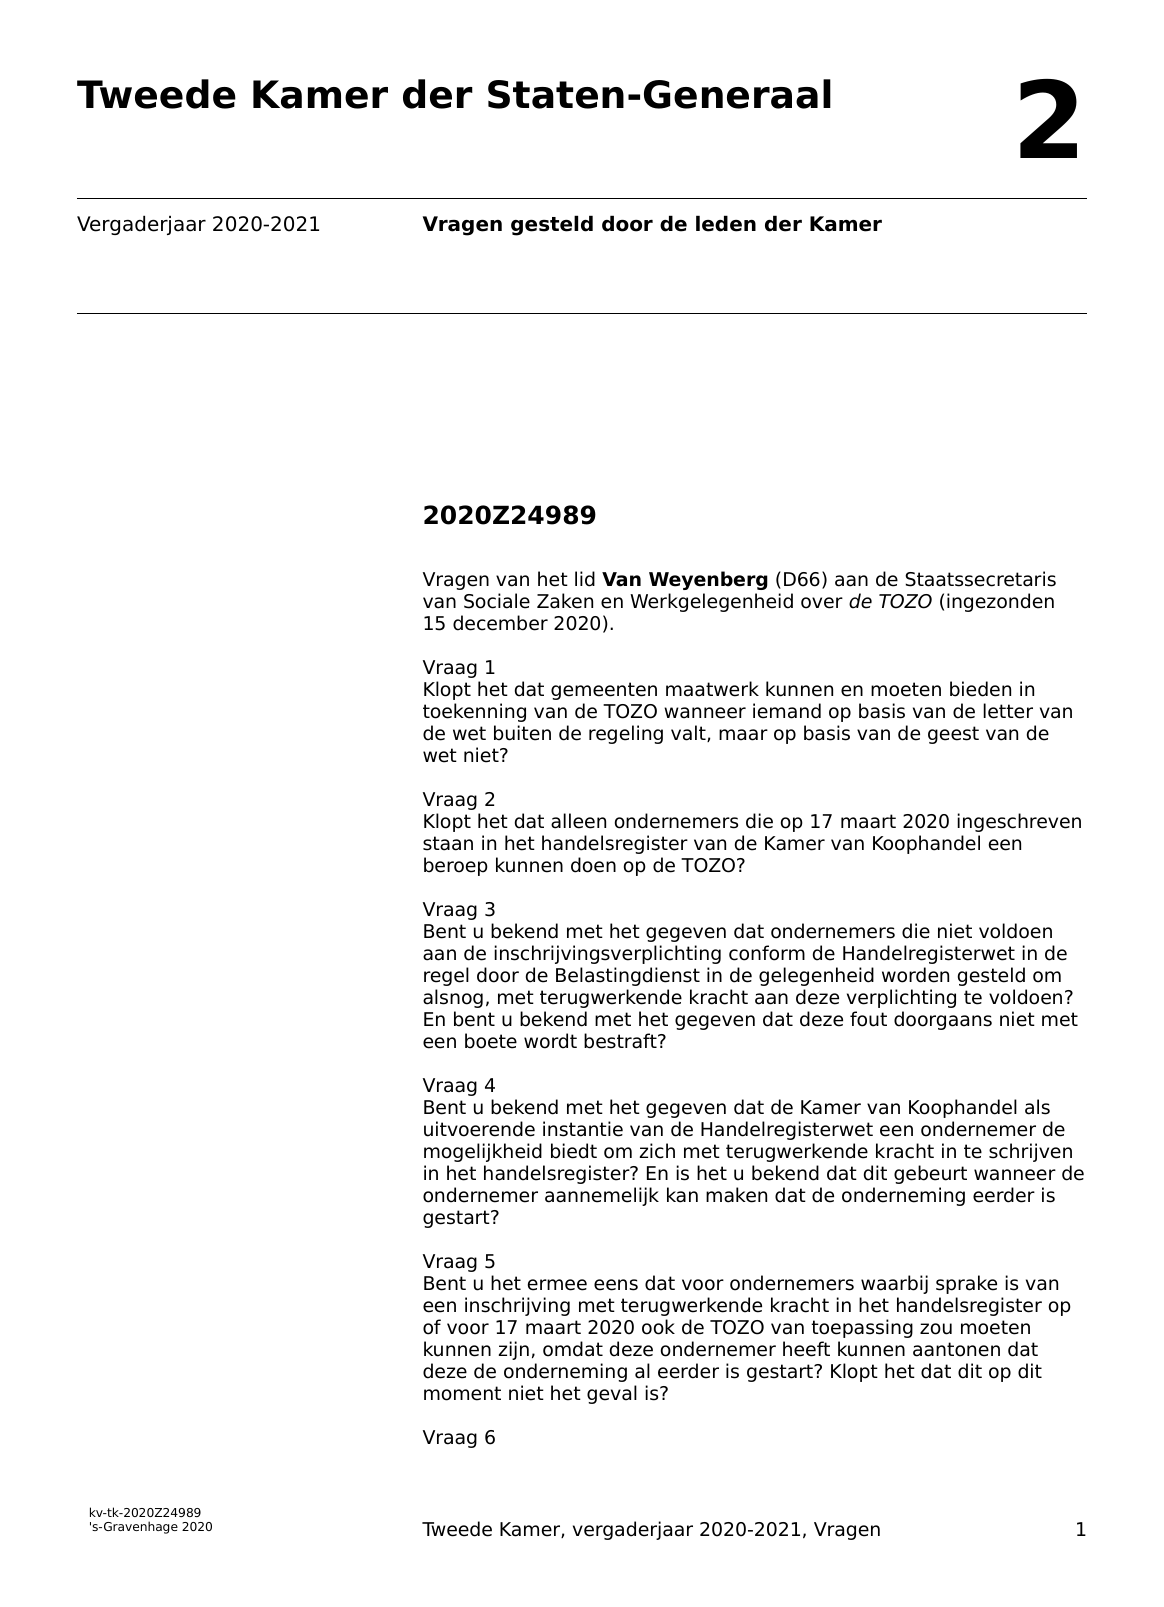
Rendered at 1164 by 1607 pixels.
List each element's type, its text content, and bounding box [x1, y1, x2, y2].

text kv-tk-2020Z24989 [88, 1506, 323, 1520]
table_header 2 [886, 59, 1087, 198]
text 's-Gravenhage 2020 [88, 1520, 323, 1534]
text Klopt het dat alleen ondernemers die op 17 maart 2020 ingeschreven staan in het handelsregister van de Kamer van Koophandel een beroep kunnen doen op de TOZO? [422, 811, 1087, 877]
text Vraag 6 [422, 1427, 1087, 1449]
table_cell Vragen gesteld door de leden der Kamer [422, 199, 1087, 313]
text Bent u het ermee eens dat voor ondernemers waarbij sprake is van een inschrijving met terugwerkende kracht in het handelsregister op of voor 17 maart 2020 ook de TOZO van toepassing zou moeten kunnen zijn, omdat deze ondernemer heeft kunnen aantonen dat deze de onderneming al eerder is gestart? Klopt het dat dit op dit moment niet het geval is? [422, 1273, 1087, 1405]
text Klopt het dat gemeenten maatwerk kunnen en moeten bieden in toekenning van de TOZO wanneer iemand op basis van de letter van de wet buiten de regeling valt, maar op basis van de geest van de wet niet? [422, 679, 1087, 767]
text Vragen van het lid Van Weyenberg (D66) aan de Staatssecretaris van Sociale Zaken en Werkgelegenheid over de TOZO (ingezonden 15 december 2020). [422, 569, 1087, 635]
text Vraag 2 [422, 789, 1087, 811]
text Vraag 3 [422, 899, 1087, 921]
text 2020Z24989 [422, 501, 1087, 531]
text Vraag 4 [422, 1075, 1087, 1097]
text Vraag 5 [422, 1251, 1087, 1273]
text Bent u bekend met het gegeven dat de Kamer van Koophandel als uitvoerende instantie van de Handelregisterwet een ondernemer de mogelijkheid biedt om zich met terugwerkende kracht in te schrijven in het handelsregister? En is het u bekend dat dit gebeurt wanneer de ondernemer aannemelijk kan maken dat de onderneming eerder is gestart? [422, 1097, 1087, 1229]
text Bent u bekend met het gegeven dat ondernemers die niet voldoen aan de inschrijvingsverplichting conform de Handelregisterwet in de regel door de Belastingdienst in de gelegenheid worden gesteld om alsnog, met terugwerkende kracht aan deze verplichting te voldoen? En bent u bekend met het gegeven dat deze fout doorgaans niet met een boete wordt bestraft? [422, 921, 1087, 1053]
text Vraag 1 [422, 657, 1087, 679]
table_header Tweede Kamer der Staten-Generaal [77, 59, 886, 198]
table_cell Vergaderjaar 2020-2021 [77, 199, 422, 313]
